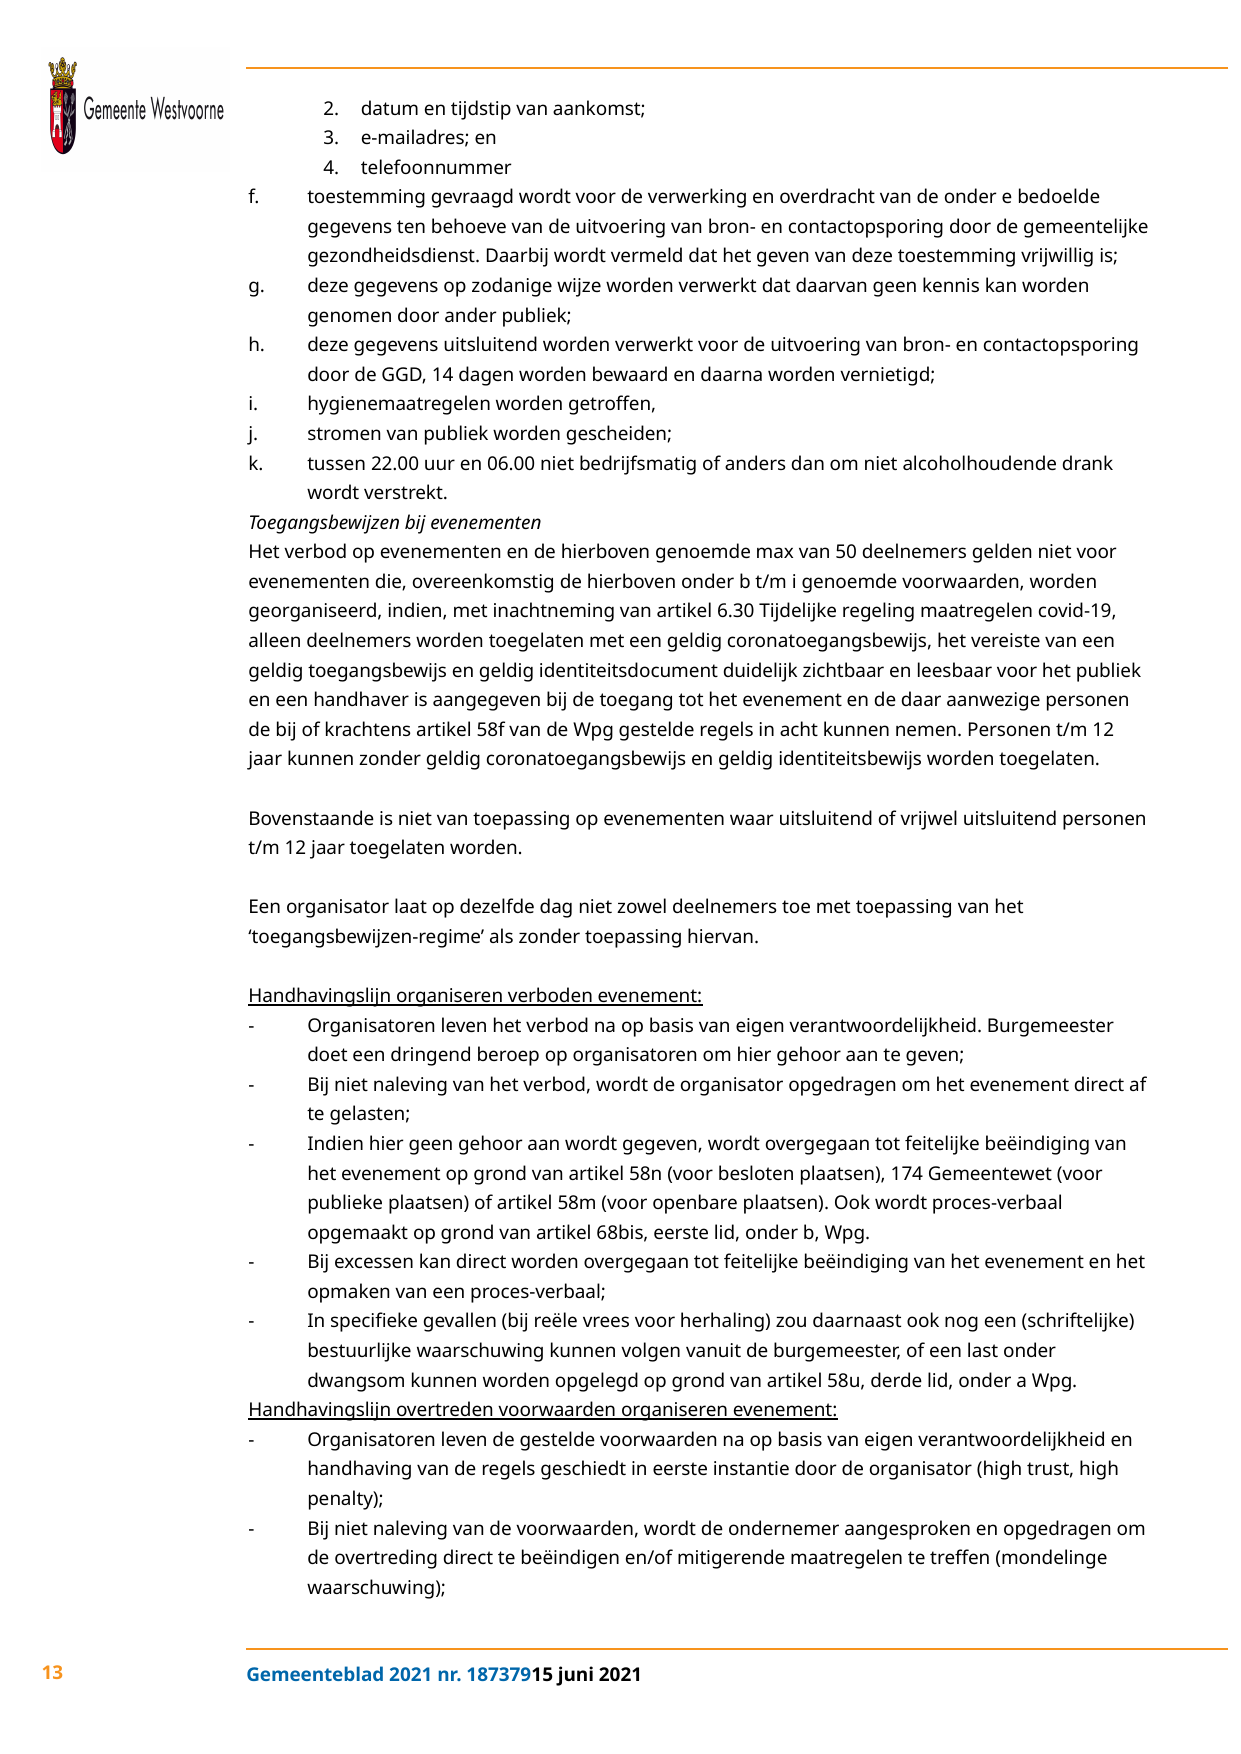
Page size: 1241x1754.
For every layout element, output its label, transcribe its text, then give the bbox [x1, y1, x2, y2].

list Bij niet naleving van de voorwaarden, wordt de ondernemer aangesproken en opgedragen om de overtreding direct te beëindigen en/of mitigerende maatregelen te treffen (mondelinge waarschuwing); [248, 1515, 1152, 1600]
text Bovenstaande is niet van toepassing op evenementen waar uitsluitend of vrijwel uitsluitend personen t/m 12 jaar toegelaten worden. [248, 805, 1152, 860]
list Bij niet naleving van het verbod, wordt de organisator opgedragen om het evenement direct af te gelasten; [248, 1071, 1152, 1126]
list Bij excessen kan direct worden overgegaan tot feitelijke beëindiging van het evenement en het opmaken van een proces-verbaal; [248, 1248, 1152, 1304]
list e-mailadres; en [323, 124, 1152, 150]
list telefoonnummer [323, 154, 1152, 180]
list In specifieke gevallen (bij reële vrees voor herhaling) zou daarnaast ook nog een (schriftelijke) bestuurlijke waarschuwing kunnen volgen vanuit de burgemeester, of een last onder dwangsom kunnen worden opgelegd op grond van artikel 58u, derde lid, onder a Wpg. [248, 1308, 1152, 1393]
list Organisatoren leven het verbod na op basis van eigen verantwoordelijkheid. Burgemeester doet een dringend beroep op organisatoren om hier gehoor aan te geven; [248, 1012, 1152, 1067]
list stromen van publiek worden gescheiden; [248, 420, 1152, 446]
list datum en tijdstip van aankomst; [323, 95, 1152, 121]
text Toegangsbewijzen bij evenementen [248, 509, 1152, 535]
list Indien hier geen gehoor aan wordt gegeven, wordt overgegaan tot feitelijke beëindiging van het evenement op grond van artikel 58n (voor besloten plaatsen), 174 Gemeentewet (voor publieke plaatsen) of artikel 58m (voor openbare plaatsen). Ook wordt proces-verbaal opgemaakt op grond van artikel 68bis, eerste lid, onder b, Wpg. [248, 1130, 1152, 1245]
text Een organisator laat op dezelfde dag niet zowel deelnemers toe met toepassing van het ‘toegangsbewijzen-regime’ als zonder toepassing hiervan. [248, 893, 1152, 949]
list tussen 22.00 uur en 06.00 niet bedrijfsmatig of anders dan om niet alcoholhoudende drank wordt verstrekt. [248, 450, 1152, 505]
list deze gegevens op zodanige wijze worden verwerkt dat daarvan geen kennis kan worden genomen door ander publiek; [248, 272, 1152, 328]
list hygienemaatregelen worden getroffen, [248, 391, 1152, 416]
list deze gegevens uitsluitend worden verwerkt voor de uitvoering van bron- en contactopsporing door de GGD, 14 dagen worden bewaard en daarna worden vernietigd; [248, 331, 1152, 387]
text Handhavingslijn overtreden voorwaarden organiseren evenement: [248, 1396, 1152, 1422]
list Organisatoren leven de gestelde voorwaarden na op basis van eigen verantwoordelijkheid en handhaving van de regels geschiedt in eerste instantie door de organisator (high trust, high penalty); [248, 1426, 1152, 1511]
picture [41, 47, 231, 172]
text Het verbod op evenementen en de hierboven genoemde max van 50 deelnemers gelden niet voor evenementen die, overeenkomstig de hierboven onder b t/m i genoemde voorwaarden, worden georganiseerd, indien, met inachtneming van artikel 6.30 Tijdelijke regeling maatregelen covid-19, alleen deelnemers worden toegelaten met een geldig coronatoegangsbewijs, het vereiste van een geldig toegangsbewijs en geldig identiteitsdocument duidelijk zichtbaar en leesbaar voor het publiek en een handhaver is aangegeven bij de toegang tot het evenement en de daar aanwezige personen de bij of krachtens artikel 58f van de Wpg gestelde regels in acht kunnen nemen. Personen t/m 12 jaar kunnen zonder geldig coronatoegangsbewijs en geldig identiteitsbewijs worden toegelaten. [248, 538, 1152, 771]
text Handhavingslijn organiseren verboden evenement: [248, 982, 1152, 1008]
list toestemming gevraagd wordt voor de verwerking en overdracht van de onder e bedoelde gegevens ten behoeve van de uitvoering van bron- en contactopsporing door de gemeentelijke gezondheidsdienst. Daarbij wordt vermeld dat het geven van deze toestemming vrijwillig is; [248, 183, 1152, 268]
